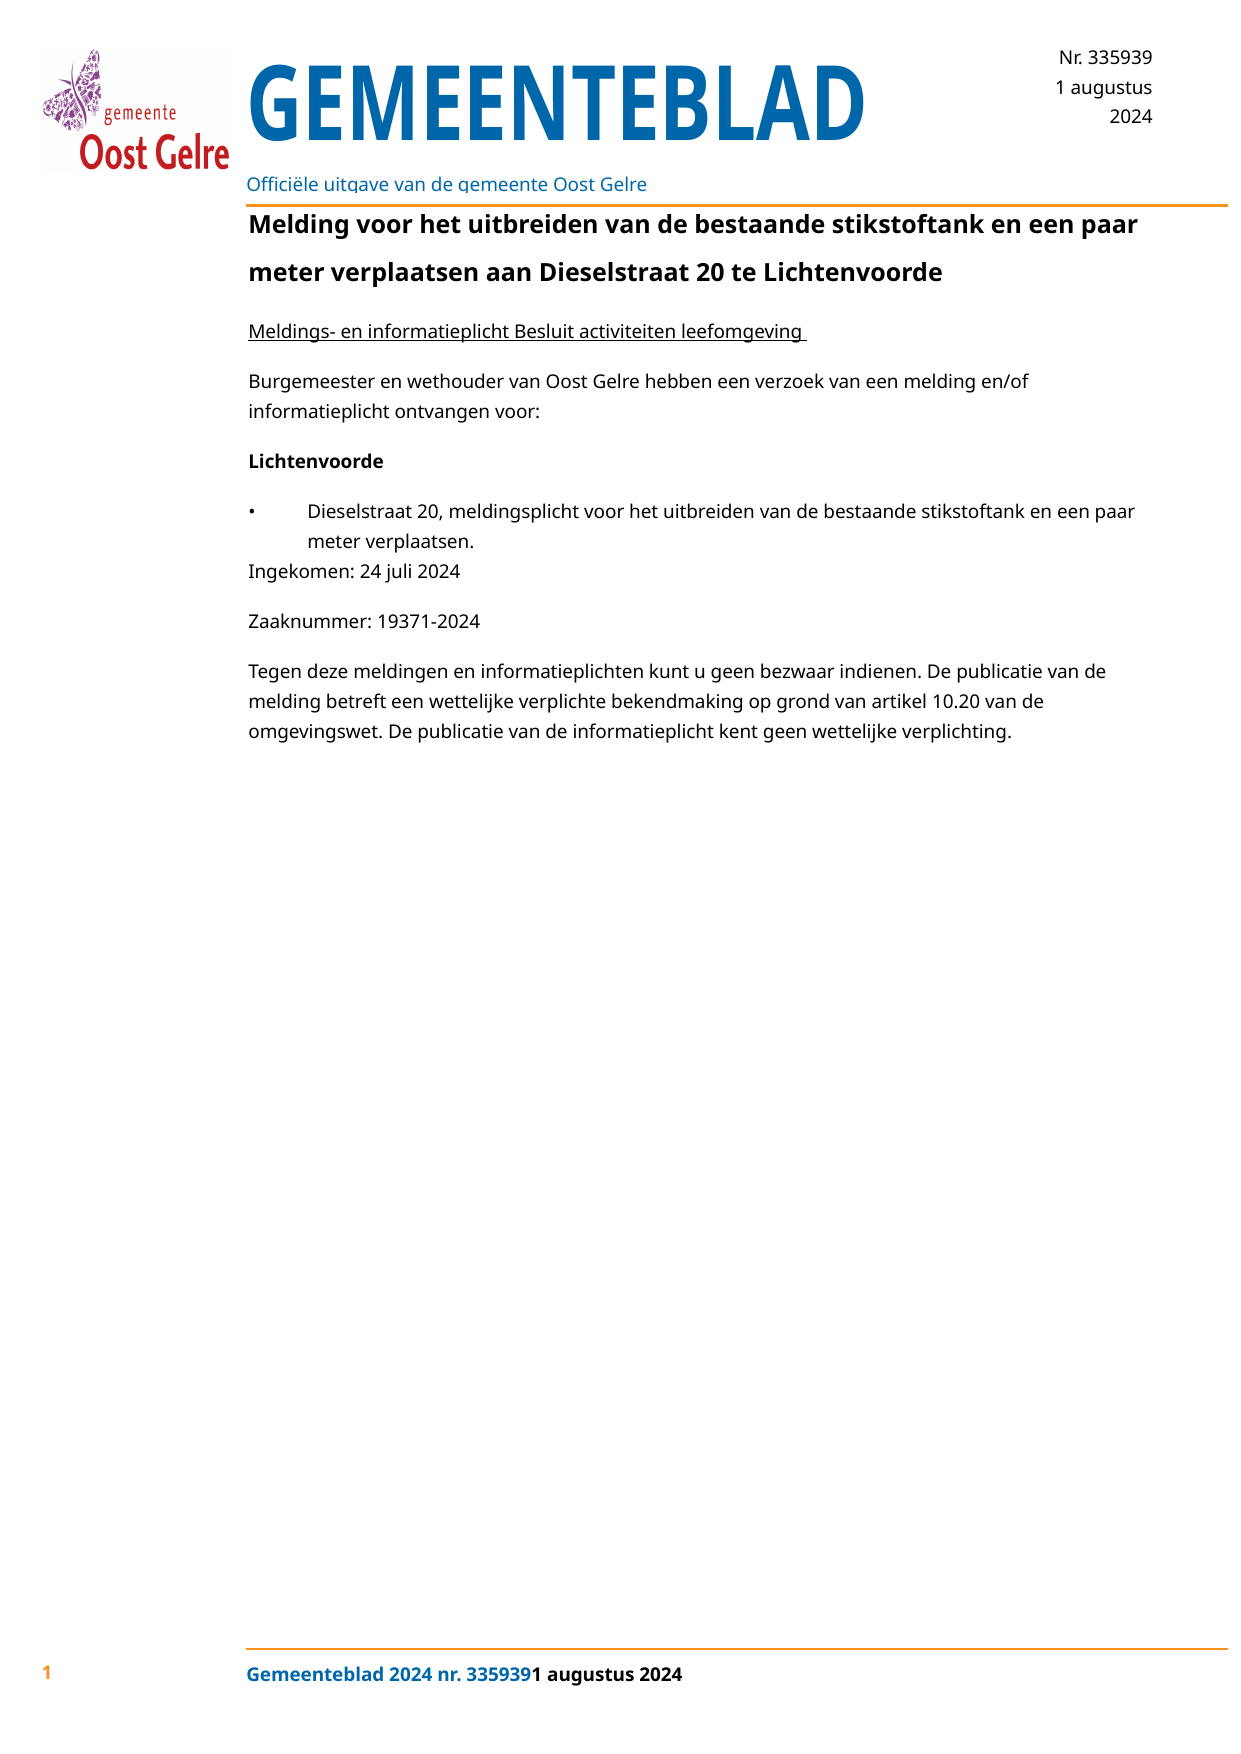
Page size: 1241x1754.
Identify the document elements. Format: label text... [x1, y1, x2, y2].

text Burgemeester en wethouder van Oost Gelre hebben een verzoek van een melding en/of informatieplicht ontvangen voor: [248, 368, 1152, 424]
text Melding voor het uitbreiden van de bestaande stikstoftank en een paar meter verplaatsen aan Dieselstraat 20 te Lichtenvoorde [248, 207, 1152, 288]
text Ingekomen: 24 juli 2024 [248, 558, 1152, 584]
text Tegen deze meldingen en informatieplichten kunt u geen bezwaar indienen. De publicatie van de melding betreft een wettelijke verplichte bekendmaking op grond van artikel 10.20 van de omgevingswet. De publicatie van de informatieplicht kent geen wettelijke verplichting. [248, 659, 1152, 744]
list Dieselstraat 20, meldingsplicht voor het uitbreiden van de bestaande stikstoftank en een paar meter verplaatsen. [248, 499, 1152, 554]
text Meldings- en informatieplicht Besluit activiteiten leefomgeving [248, 318, 1152, 344]
text Zaaknummer: 19371-2024 [248, 608, 1152, 634]
text Lichtenvoorde [248, 448, 1152, 474]
picture [41, 47, 231, 172]
